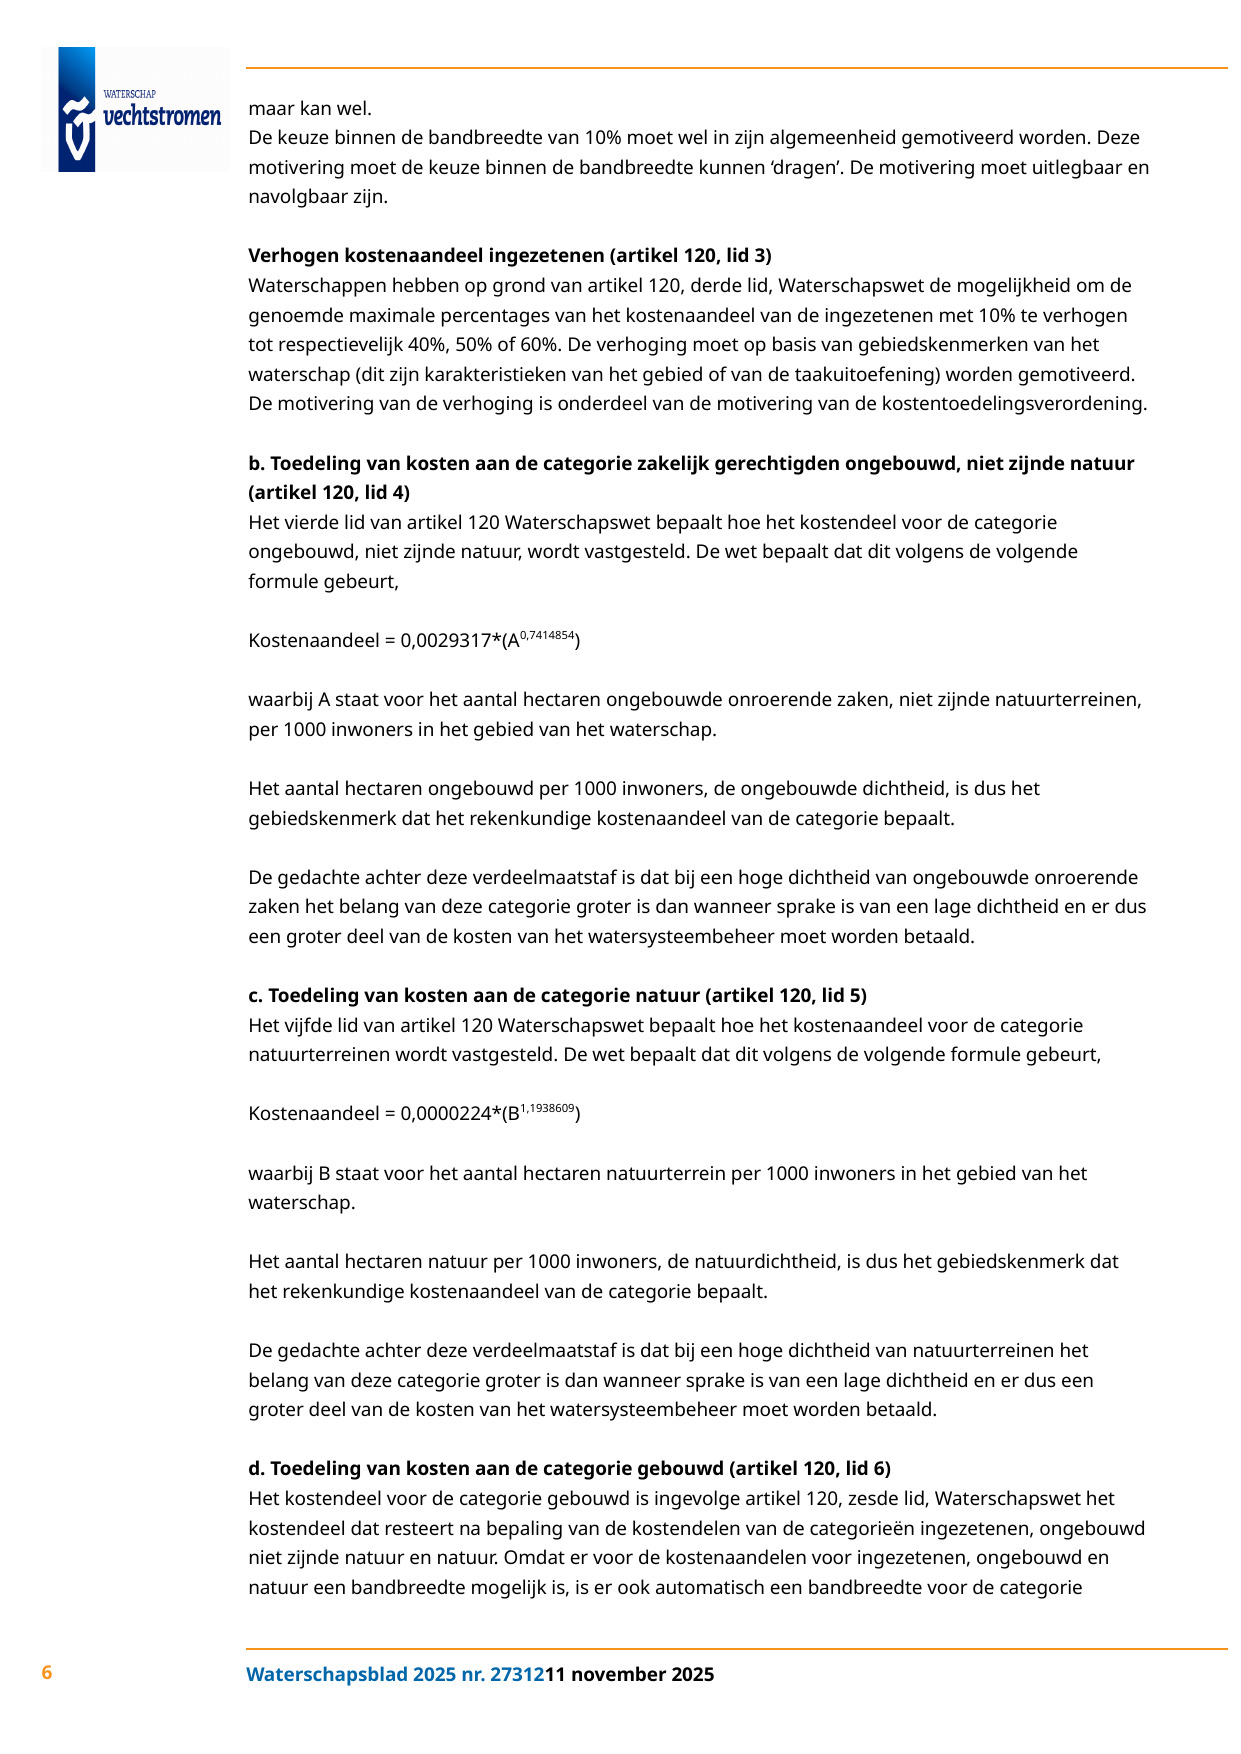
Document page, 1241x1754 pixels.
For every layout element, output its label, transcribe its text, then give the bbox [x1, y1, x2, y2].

text Het vierde lid van artikel 120 Waterschapswet bepaalt hoe het kostendeel voor de categorie ongebouwd, niet zijnde natuur, wordt vastgesteld. De wet bepaalt dat dit volgens de volgende formule gebeurt, [248, 509, 1152, 594]
text c. Toedeling van kosten aan de categorie natuur (artikel 120, lid 5) [248, 982, 1152, 1008]
text De keuze binnen de bandbreedte van 10% moet wel in zijn algemeenheid gemotiveerd worden. Deze motivering moet de keuze binnen de bandbreedte kunnen ‘dragen’. De motivering moet uitlegbaar en navolgbaar zijn. [248, 124, 1152, 209]
text Verhogen kostenaandeel ingezetenen (artikel 120, lid 3) [248, 243, 1152, 268]
text Het aantal hectaren ongebouwd per 1000 inwoners, de ongebouwde dichtheid, is dus het gebiedskenmerk dat het rekenkundige kostenaandeel van de categorie bepaalt. [248, 775, 1152, 831]
text maar kan wel. [248, 95, 1152, 121]
text Het kostendeel voor de categorie gebouwd is ingevolge artikel 120, zesde lid, Waterschapswet het kostendeel dat resteert na bepaling van de kostendelen van de categorieën ingezetenen, ongebouwd niet zijnde natuur en natuur. Omdat er voor de kostenaandelen voor ingezetenen, ongebouwd en natuur een bandbreedte mogelijk is, is er ook automatisch een bandbreedte voor de categorie [248, 1485, 1152, 1600]
text d. Toedeling van kosten aan de categorie gebouwd (artikel 120, lid 6) [248, 1456, 1152, 1481]
text De gedachte achter deze verdeelmaatstaf is dat bij een hoge dichtheid van natuurterreinen het belang van deze categorie groter is dan wanneer sprake is van een lage dichtheid en er dus een groter deel van de kosten van het watersysteembeheer moet worden betaald. [248, 1337, 1152, 1422]
text Kostenaandeel = 0,0000224*(B1,1938609) [248, 1101, 1152, 1126]
text waarbij B staat voor het aantal hectaren natuurterrein per 1000 inwoners in het gebied van het waterschap. [248, 1160, 1152, 1215]
text Kostenaandeel = 0,0029317*(A0,7414854) [248, 627, 1152, 653]
text Waterschappen hebben op grond van artikel 120, derde lid, Waterschapswet de mogelijkheid om de genoemde maximale percentages van het kostenaandeel van de ingezetenen met 10% te verhogen tot respectievelijk 40%, 50% of 60%. De verhoging moet op basis van gebiedskenmerken van het waterschap (dit zijn karakteristieken van het gebied of van de taakuitoefening) worden gemotiveerd. De motivering van de verhoging is onderdeel van de motivering van de kostentoedelingsverordening. [248, 272, 1152, 416]
text De gedachte achter deze verdeelmaatstaf is dat bij een hoge dichtheid van ongebouwde onroerende zaken het belang van deze categorie groter is dan wanneer sprake is van een lage dichtheid en er dus een groter deel van de kosten van het watersysteembeheer moet worden betaald. [248, 864, 1152, 949]
text waarbij A staat voor het aantal hectaren ongebouwde onroerende zaken, niet zijnde natuurterreinen, per 1000 inwoners in het gebied van het waterschap. [248, 686, 1152, 742]
text Het aantal hectaren natuur per 1000 inwoners, de natuurdichtheid, is dus het gebiedskenmerk dat het rekenkundige kostenaandeel van de categorie bepaalt. [248, 1248, 1152, 1304]
picture [41, 47, 231, 172]
text b. Toedeling van kosten aan de categorie zakelijk gerechtigden ongebouwd, niet zijnde natuur (artikel 120, lid 4) [248, 450, 1152, 505]
text Het vijfde lid van artikel 120 Waterschapswet bepaalt hoe het kostenaandeel voor de categorie natuurterreinen wordt vastgesteld. De wet bepaalt dat dit volgens de volgende formule gebeurt, [248, 1012, 1152, 1067]
